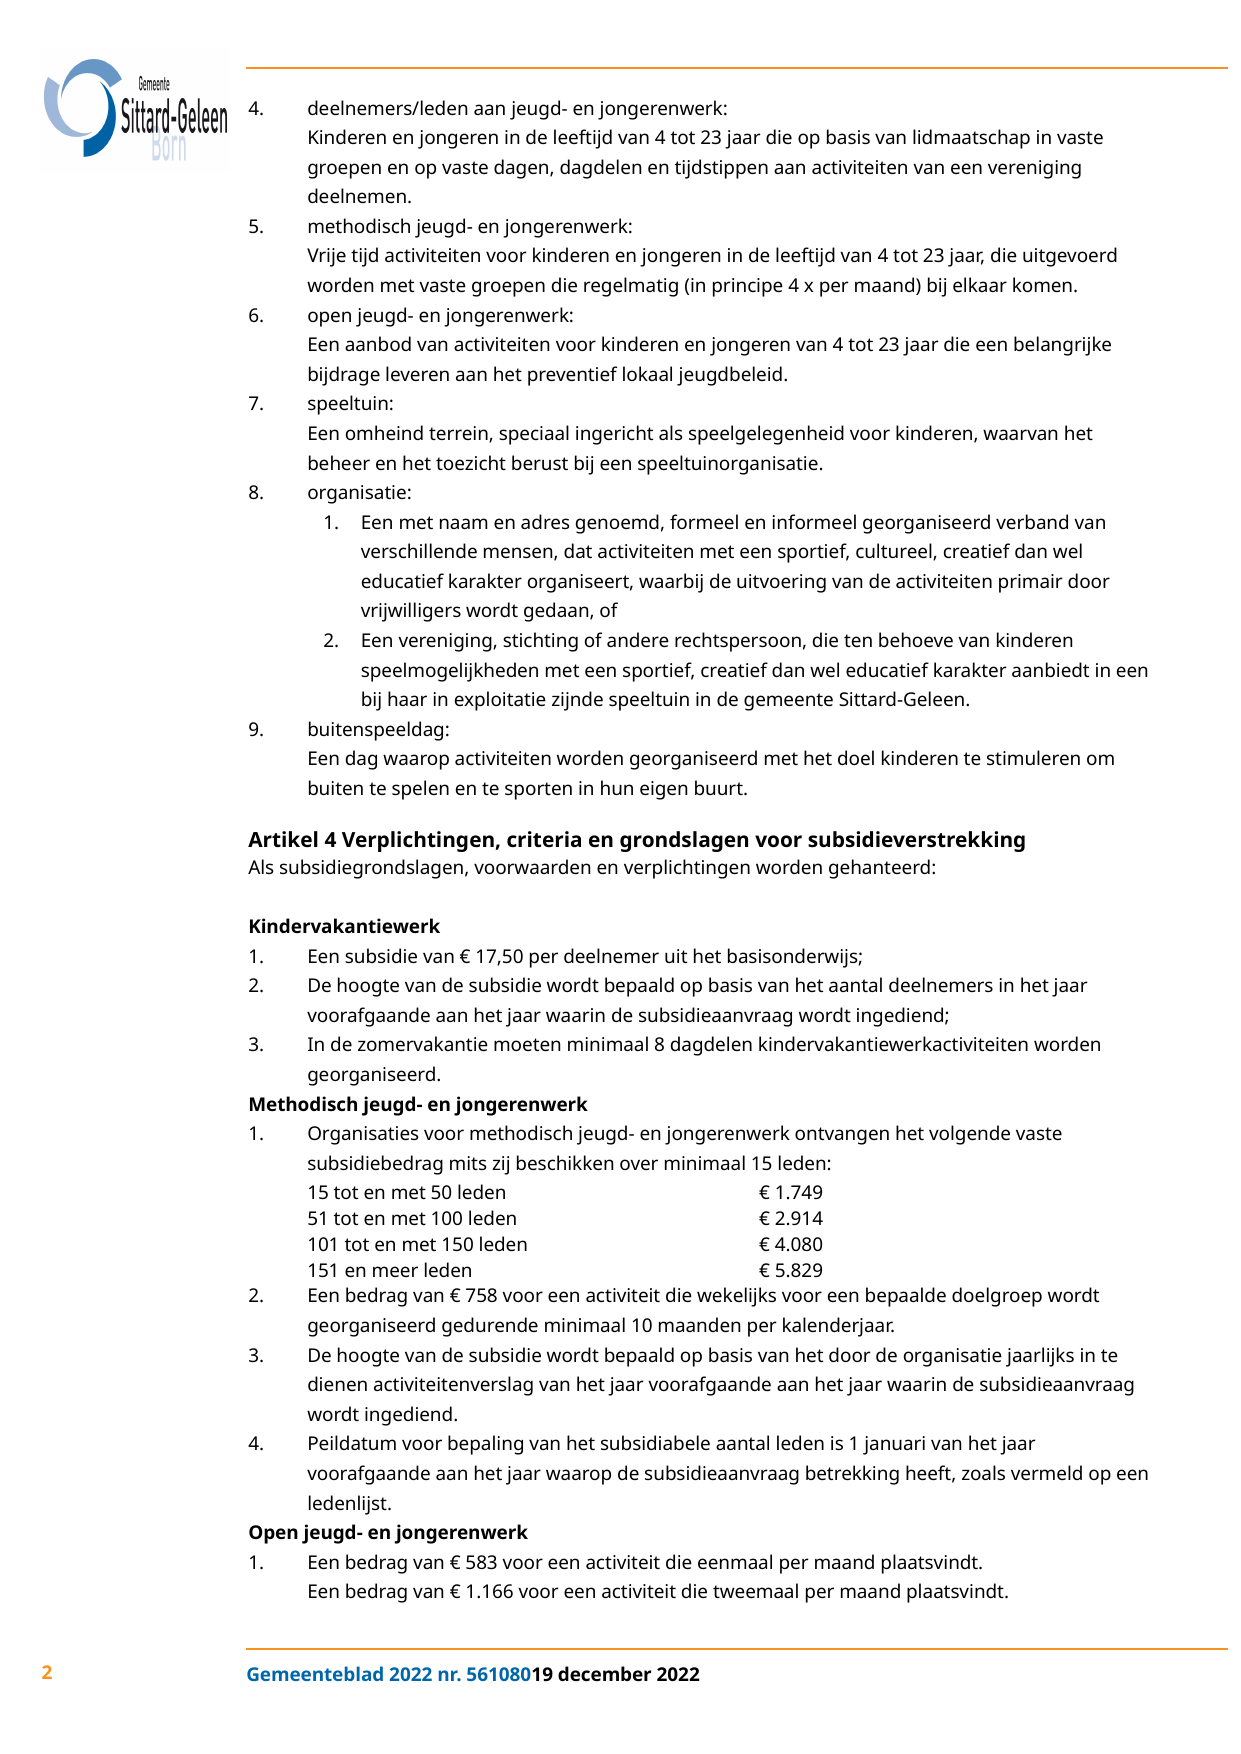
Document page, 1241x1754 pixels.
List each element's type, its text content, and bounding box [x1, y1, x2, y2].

table_cell € 4.080 [759, 1231, 1211, 1257]
table_cell 151 en meer leden [307, 1257, 759, 1282]
text Artikel 4 Verplichtingen, criteria en grondslagen voor subsidieverstrekking [248, 826, 1152, 854]
list De hoogte van de subsidie wordt bepaald op basis van het door de organisatie jaarlijks in te dienen activiteitenverslag van het jaar voorafgaande aan het jaar waarin de subsidieaanvraag wordt ingediend. [248, 1342, 1152, 1427]
table_header € 1.749 [759, 1180, 1211, 1205]
list Een bedrag van € 758 voor een activiteit die wekelijks voor een bepaalde doelgroep wordt georganiseerd gedurende minimaal 10 maanden per kalenderjaar. [248, 1283, 1152, 1338]
list speeltuin: [248, 391, 1152, 416]
list Een met naam en adres genoemd, formeel en informeel georganiseerd verband van verschillende mensen, dat activiteiten met een sportief, cultureel, creatief dan wel educatief karakter organiseert, waarbij de uitvoering van de activiteiten primair door vrijwilligers wordt gedaan, of [323, 509, 1152, 623]
list Organisaties voor methodisch jeugd- en jongerenwerk ontvangen het volgende vaste subsidiebedrag mits zij beschikken over minimaal 15 leden: [248, 1120, 1152, 1176]
text Kindervakantiewerk [248, 913, 1152, 939]
list buitenspeeldag: [248, 716, 1152, 742]
picture [41, 47, 231, 172]
text Als subsidiegrondslagen, voorwaarden en verplichtingen worden gehanteerd: [248, 854, 1152, 880]
table_cell € 2.914 [759, 1205, 1211, 1231]
text Open jeugd- en jongerenwerk [248, 1519, 1152, 1545]
list deelnemers/leden aan jeugd- en jongerenwerk: [248, 95, 1152, 121]
list open jeugd- en jongerenwerk: [248, 302, 1152, 328]
list Peildatum voor bepaling van het subsidiabele aantal leden is 1 januari van het jaar voorafgaande aan het jaar waarop de subsidieaanvraag betrekking heeft, zoals vermeld op een ledenlijst. [248, 1431, 1152, 1515]
list In de zomervakantie moeten minimaal 8 dagdelen kindervakantiewerkactiviteiten worden georganiseerd. [248, 1032, 1152, 1087]
list Een bedrag van € 583 voor een activiteit die eenmaal per maand plaatsvindt. [248, 1549, 1152, 1574]
table_cell 101 tot en met 150 leden [307, 1231, 759, 1257]
list Een bedrag van € 1.166 voor een activiteit die tweemaal per maand plaatsvindt. [248, 1578, 1152, 1604]
list Kinderen en jongeren in de leeftijd van 4 tot 23 jaar die op basis van lidmaatschap in vaste groepen en op vaste dagen, dagdelen en tijdstippen aan activiteiten van een vereniging deelnemen. [248, 124, 1152, 209]
table_header 15 tot en met 50 leden [307, 1180, 759, 1205]
list Een aanbod van activiteiten voor kinderen en jongeren van 4 tot 23 jaar die een belangrijke bijdrage leveren aan het preventief lokaal jeugdbeleid. [248, 331, 1152, 387]
list Vrije tijd activiteiten voor kinderen en jongeren in de leeftijd van 4 tot 23 jaar, die uitgevoerd worden met vaste groepen die regelmatig (in principe 4 x per maand) bij elkaar komen. [248, 243, 1152, 298]
list methodisch jeugd- en jongerenwerk: [248, 213, 1152, 239]
list organisatie: [248, 479, 1152, 505]
list Een omheind terrein, speciaal ingericht als speelgelegenheid voor kinderen, waarvan het beheer en het toezicht berust bij een speeltuinorganisatie. [248, 420, 1152, 476]
list Een subsidie van € 17,50 per deelnemer uit het basisonderwijs; [248, 943, 1152, 968]
table_cell 51 tot en met 100 leden [307, 1205, 759, 1231]
table_cell € 5.829 [759, 1257, 1211, 1282]
text Methodisch jeugd- en jongerenwerk [248, 1091, 1152, 1116]
list De hoogte van de subsidie wordt bepaald op basis van het aantal deelnemers in het jaar voorafgaande aan het jaar waarin de subsidieaanvraag wordt ingediend; [248, 972, 1152, 1028]
list Een vereniging, stichting of andere rechtspersoon, die ten behoeve van kinderen speelmogelijkheden met een sportief, creatief dan wel educatief karakter aanbiedt in een bij haar in exploitatie zijnde speeltuin in de gemeente Sittard-Geleen. [323, 627, 1152, 712]
list Een dag waarop activiteiten worden georganiseerd met het doel kinderen te stimuleren om buiten te spelen en te sporten in hun eigen buurt. [248, 746, 1152, 801]
